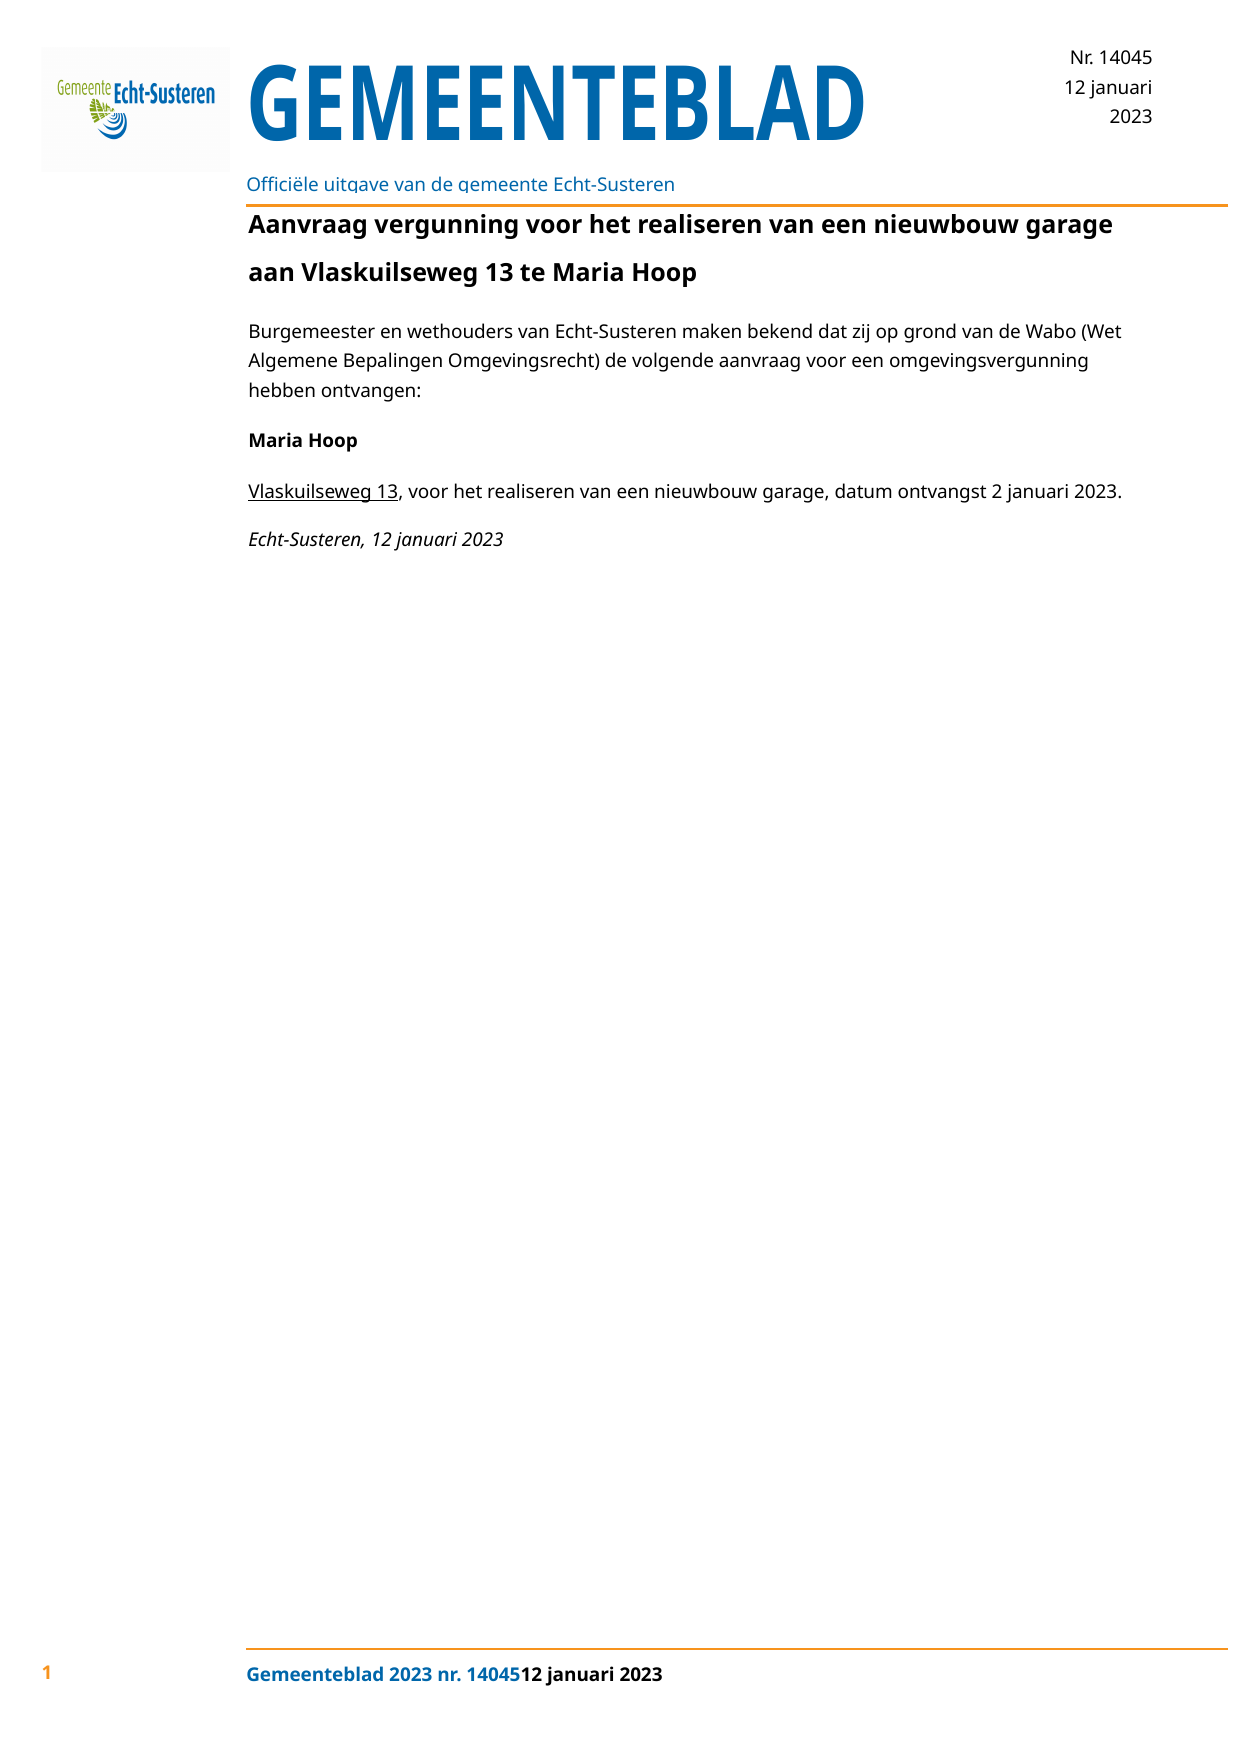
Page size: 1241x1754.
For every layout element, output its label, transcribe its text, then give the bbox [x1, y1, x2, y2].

text Maria Hoop [248, 427, 1152, 453]
text Burgemeester en wethouders van Echt-Susteren maken bekend dat zij op grond van de Wabo (Wet Algemene Bepalingen Omgevingsrecht) de volgende aanvraag voor een omgevingsvergunning hebben ontvangen: [248, 318, 1152, 403]
text Vlaskuilseweg 13, voor het realiseren van een nieuwbouw garage, datum ontvangst 2 januari 2023. [248, 478, 1152, 504]
text Echt-Susteren, 12 januari 2023 [248, 526, 1152, 551]
text Aanvraag vergunning voor het realiseren van een nieuwbouw garage aan Vlaskuilseweg 13 te Maria Hoop [248, 207, 1152, 288]
picture [41, 47, 231, 172]
